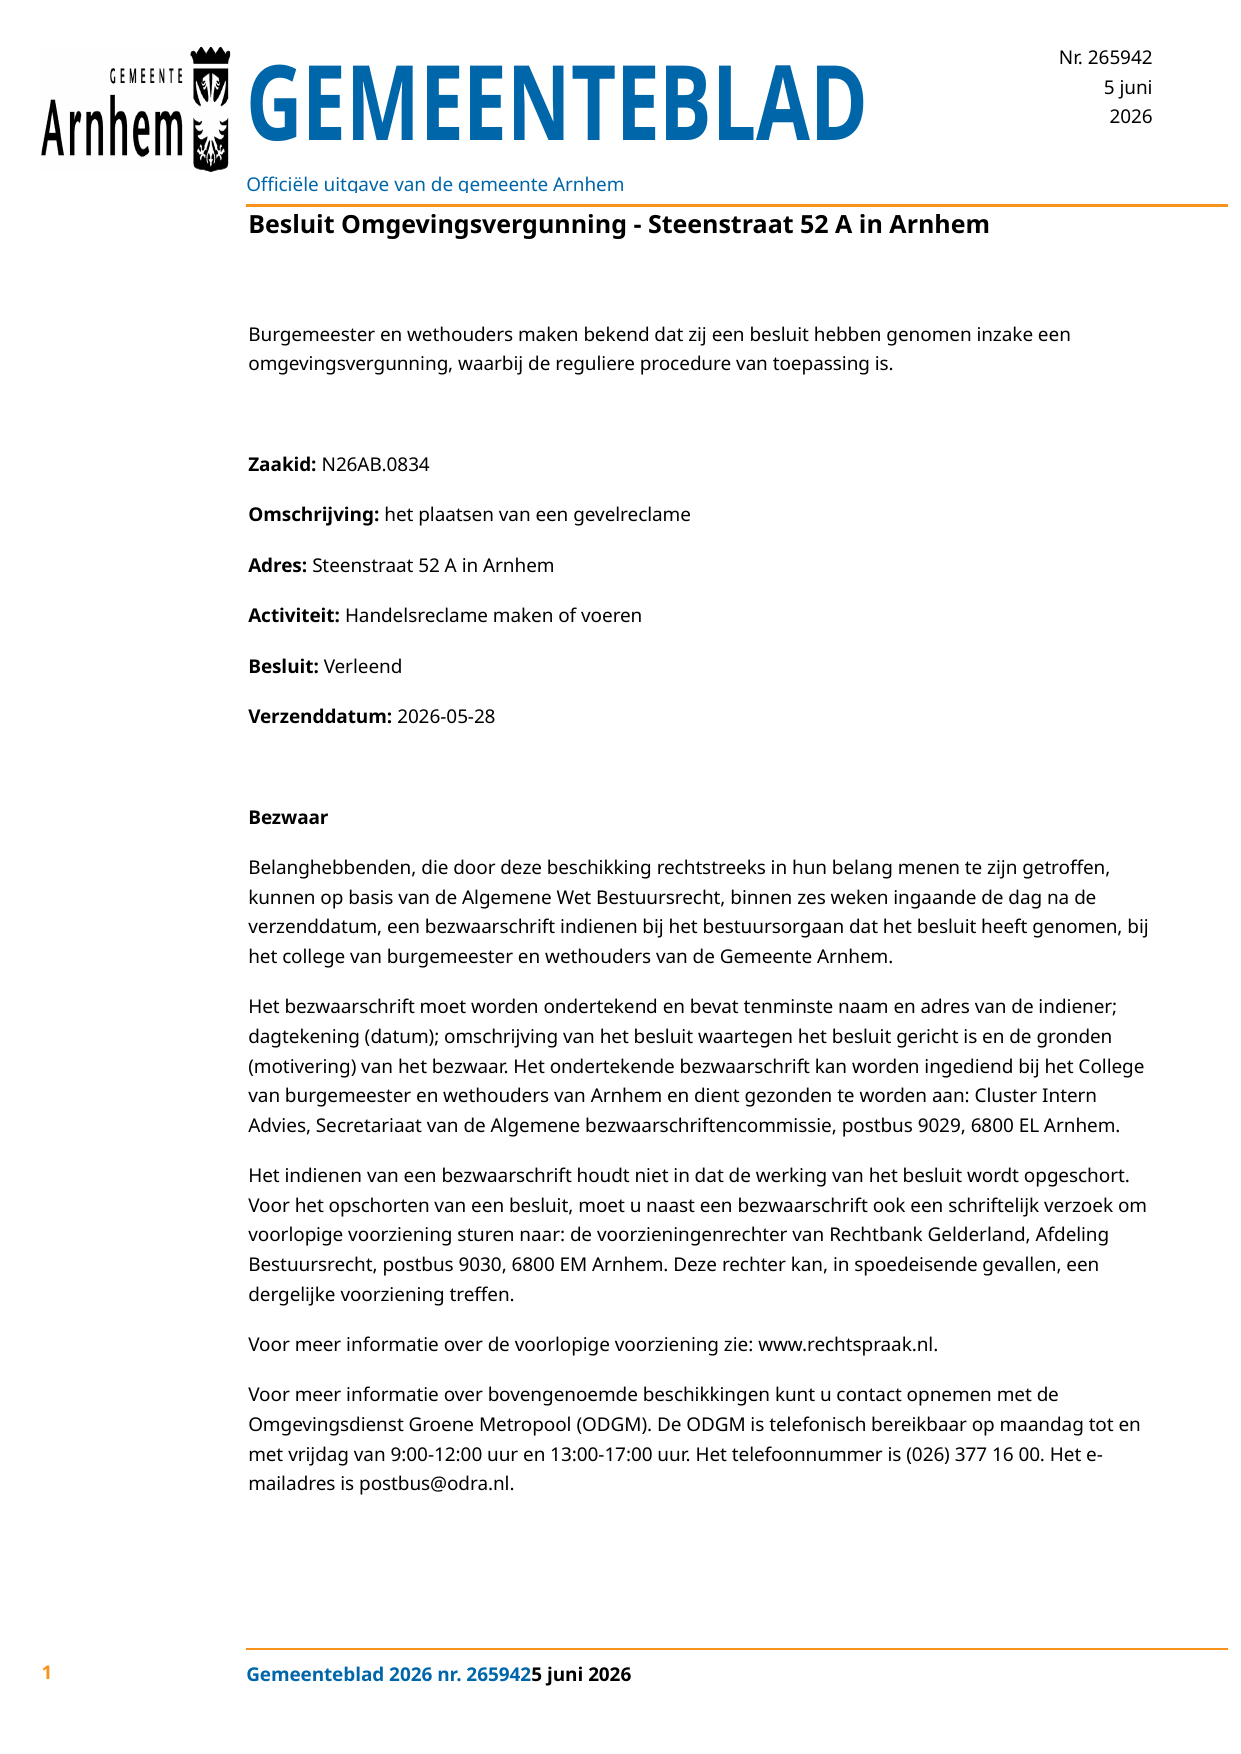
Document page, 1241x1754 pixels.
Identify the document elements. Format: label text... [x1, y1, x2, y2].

text Bezwaar [248, 804, 1152, 830]
text Verzenddatum: 2026-05-28 [248, 703, 1152, 729]
text Voor meer informatie over bovengenoemde beschikkingen kunt u contact opnemen met de Omgevingsdienst Groene Metropool (ODGM). De ODGM is telefonisch bereikbaar op maandag tot en met vrijdag van 9:00-12:00 uur en 13:00-17:00 uur. Het telefoonnummer is (026) 377 16 00. Het e-mailadres is postbus@odra.nl. [248, 1382, 1152, 1496]
text Belanghebbenden, die door deze beschikking rechtstreeks in hun belang menen te zijn getroffen, kunnen op basis van de Algemene Wet Bestuursrecht, binnen zes weken ingaande de dag na de verzenddatum, een bezwaarschrift indienen bij het bestuursorgaan dat het besluit heeft genomen, bij het college van burgemeester en wethouders van de Gemeente Arnhem. [248, 854, 1152, 969]
text Burgemeester en wethouders maken bekend dat zij een besluit hebben genomen inzake een omgevingsvergunning, waarbij de reguliere procedure van toepassing is. [248, 321, 1152, 376]
text Zaakid: N26AB.0834 [248, 451, 1152, 477]
picture [41, 47, 231, 172]
text Het bezwaarschrift moet worden ondertekend en bevat tenminste naam en adres van de indiener; dagtekening (datum); omschrijving van het besluit waartegen het besluit gericht is en de gronden (motivering) van het bezwaar. Het ondertekende bezwaarschrift kan worden ingediend bij het College van burgemeester en wethouders van Arnhem en dient gezonden te worden aan: Cluster Intern Advies, Secretariaat van de Algemene bezwaarschriftencommissie, postbus 9029, 6800 EL Arnhem. [248, 994, 1152, 1138]
text Activiteit: Handelsreclame maken of voeren [248, 602, 1152, 628]
text Voor meer informatie over de voorlopige voorziening zie: www.rechtspraak.nl. [248, 1331, 1152, 1357]
text Besluit: Verleend [248, 653, 1152, 678]
text Adres: Steenstraat 52 A in Arnhem [248, 552, 1152, 578]
text Besluit Omgevingsvergunning - Steenstraat 52 A in Arnhem [248, 207, 1152, 241]
text Het indienen van een bezwaarschrift houdt niet in dat de werking van het besluit wordt opgeschort. Voor het opschorten van een besluit, moet u naast een bezwaarschrift ook een schriftelijk verzoek om voorlopige voorziening sturen naar: de voorzieningenrechter van Rechtbank Gelderland, Afdeling Bestuursrecht, postbus 9030, 6800 EM Arnhem. Deze rechter kan, in spoedeisende gevallen, een dergelijke voorziening treffen. [248, 1162, 1152, 1306]
text Omschrijving: het plaatsen van een gevelreclame [248, 502, 1152, 527]
